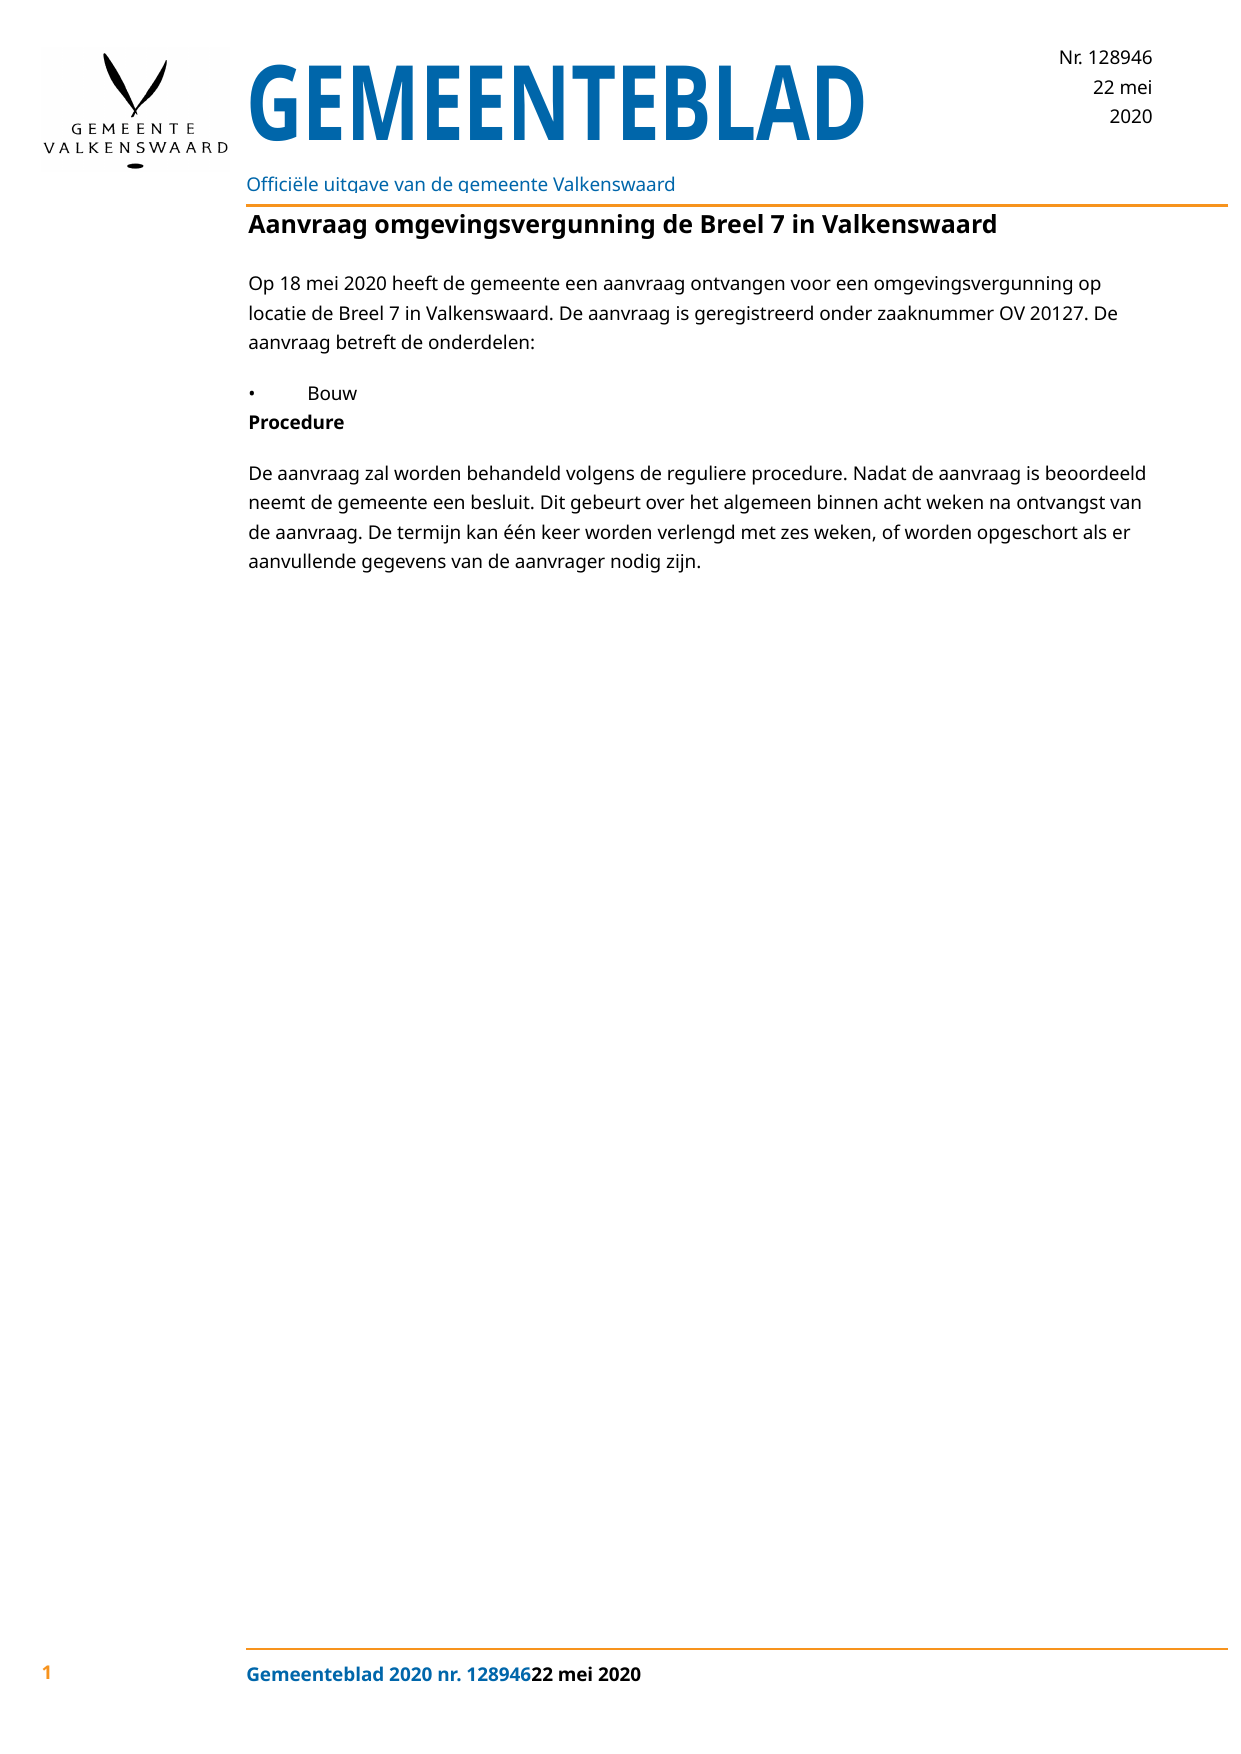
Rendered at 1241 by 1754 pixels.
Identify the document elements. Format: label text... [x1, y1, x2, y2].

picture [41, 47, 231, 172]
text Aanvraag omgevingsvergunning de Breel 7 in Valkenswaard [248, 207, 1152, 241]
text Op 18 mei 2020 heeft de gemeente een aanvraag ontvangen voor een omgevingsvergunning op locatie de Breel 7 in Valkenswaard. De aanvraag is geregistreerd onder zaaknummer OV 20127. De aanvraag betreft de onderdelen: [248, 270, 1152, 355]
text Procedure [248, 409, 1152, 435]
list Bouw [248, 380, 1152, 406]
text De aanvraag zal worden behandeld volgens de reguliere procedure. Nadat de aanvraag is beoordeeld neemt de gemeente een besluit. Dit gebeurt over het algemeen binnen acht weken na ontvangst van de aanvraag. De termijn kan één keer worden verlengd met zes weken, of worden opgeschort als er aanvullende gegevens van de aanvrager nodig zijn. [248, 460, 1152, 574]
